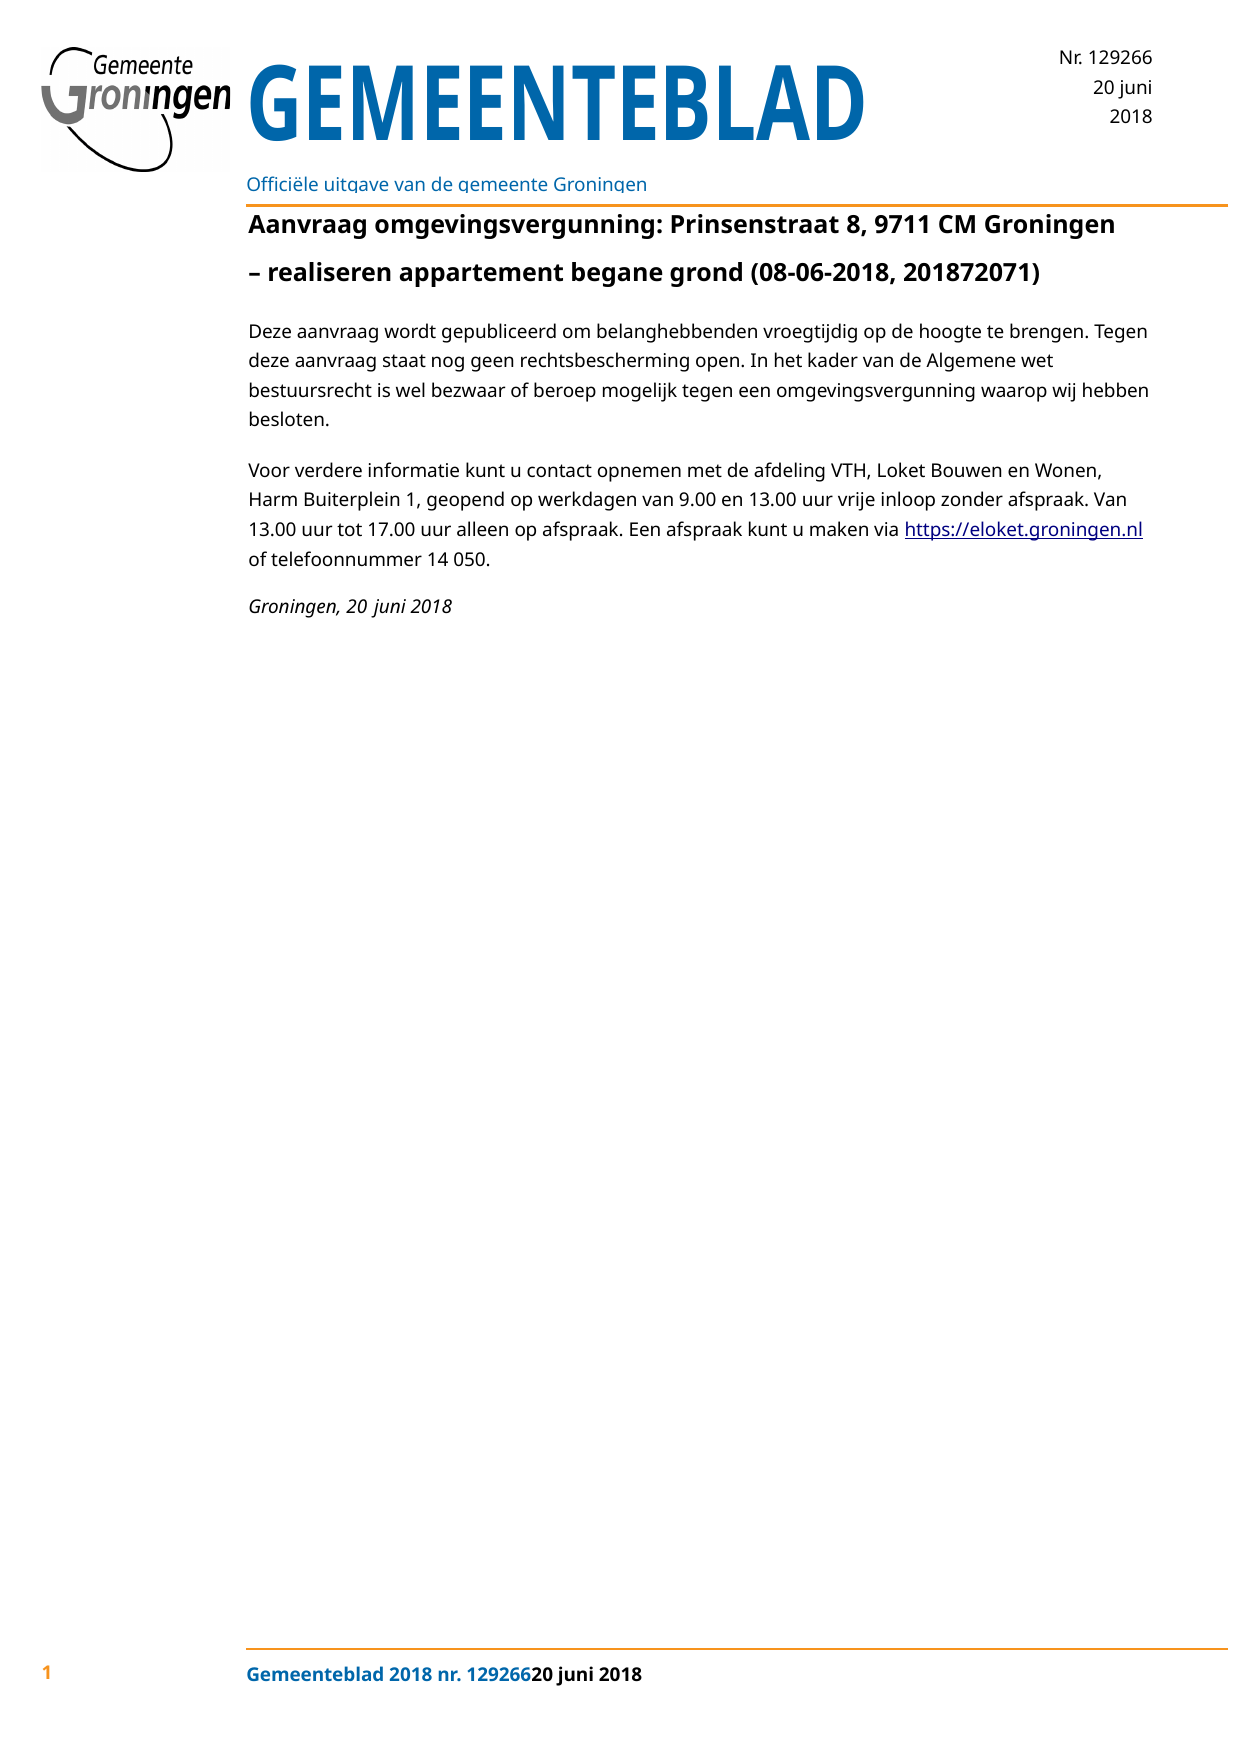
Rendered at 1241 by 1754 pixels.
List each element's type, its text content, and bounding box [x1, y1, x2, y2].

text Aanvraag omgevingsvergunning: Prinsenstraat 8, 9711 CM Groningen – realiseren appartement begane grond (08-06-2018, 201872071) [248, 207, 1152, 288]
text Voor verdere informatie kunt u contact opnemen met de afdeling VTH, Loket Bouwen en Wonen, Harm Buiterplein 1, geopend op werkdagen van 9.00 en 13.00 uur vrije inloop zonder afspraak. Van 13.00 uur tot 17.00 uur alleen op afspraak. Een afspraak kunt u maken via https://eloket.groningen.nl of telefoonnummer 14 050. [248, 457, 1152, 572]
text Deze aanvraag wordt gepubliceerd om belanghebbenden vroegtijdig op de hoogte te brengen. Tegen deze aanvraag staat nog geen rechtsbescherming open. In het kader van de Algemene wet bestuursrecht is wel bezwaar of beroep mogelijk tegen een omgevingsvergunning waarop wij hebben besloten. [248, 318, 1152, 432]
picture [41, 47, 231, 172]
text Groningen, 20 juni 2018 [248, 594, 1152, 619]
